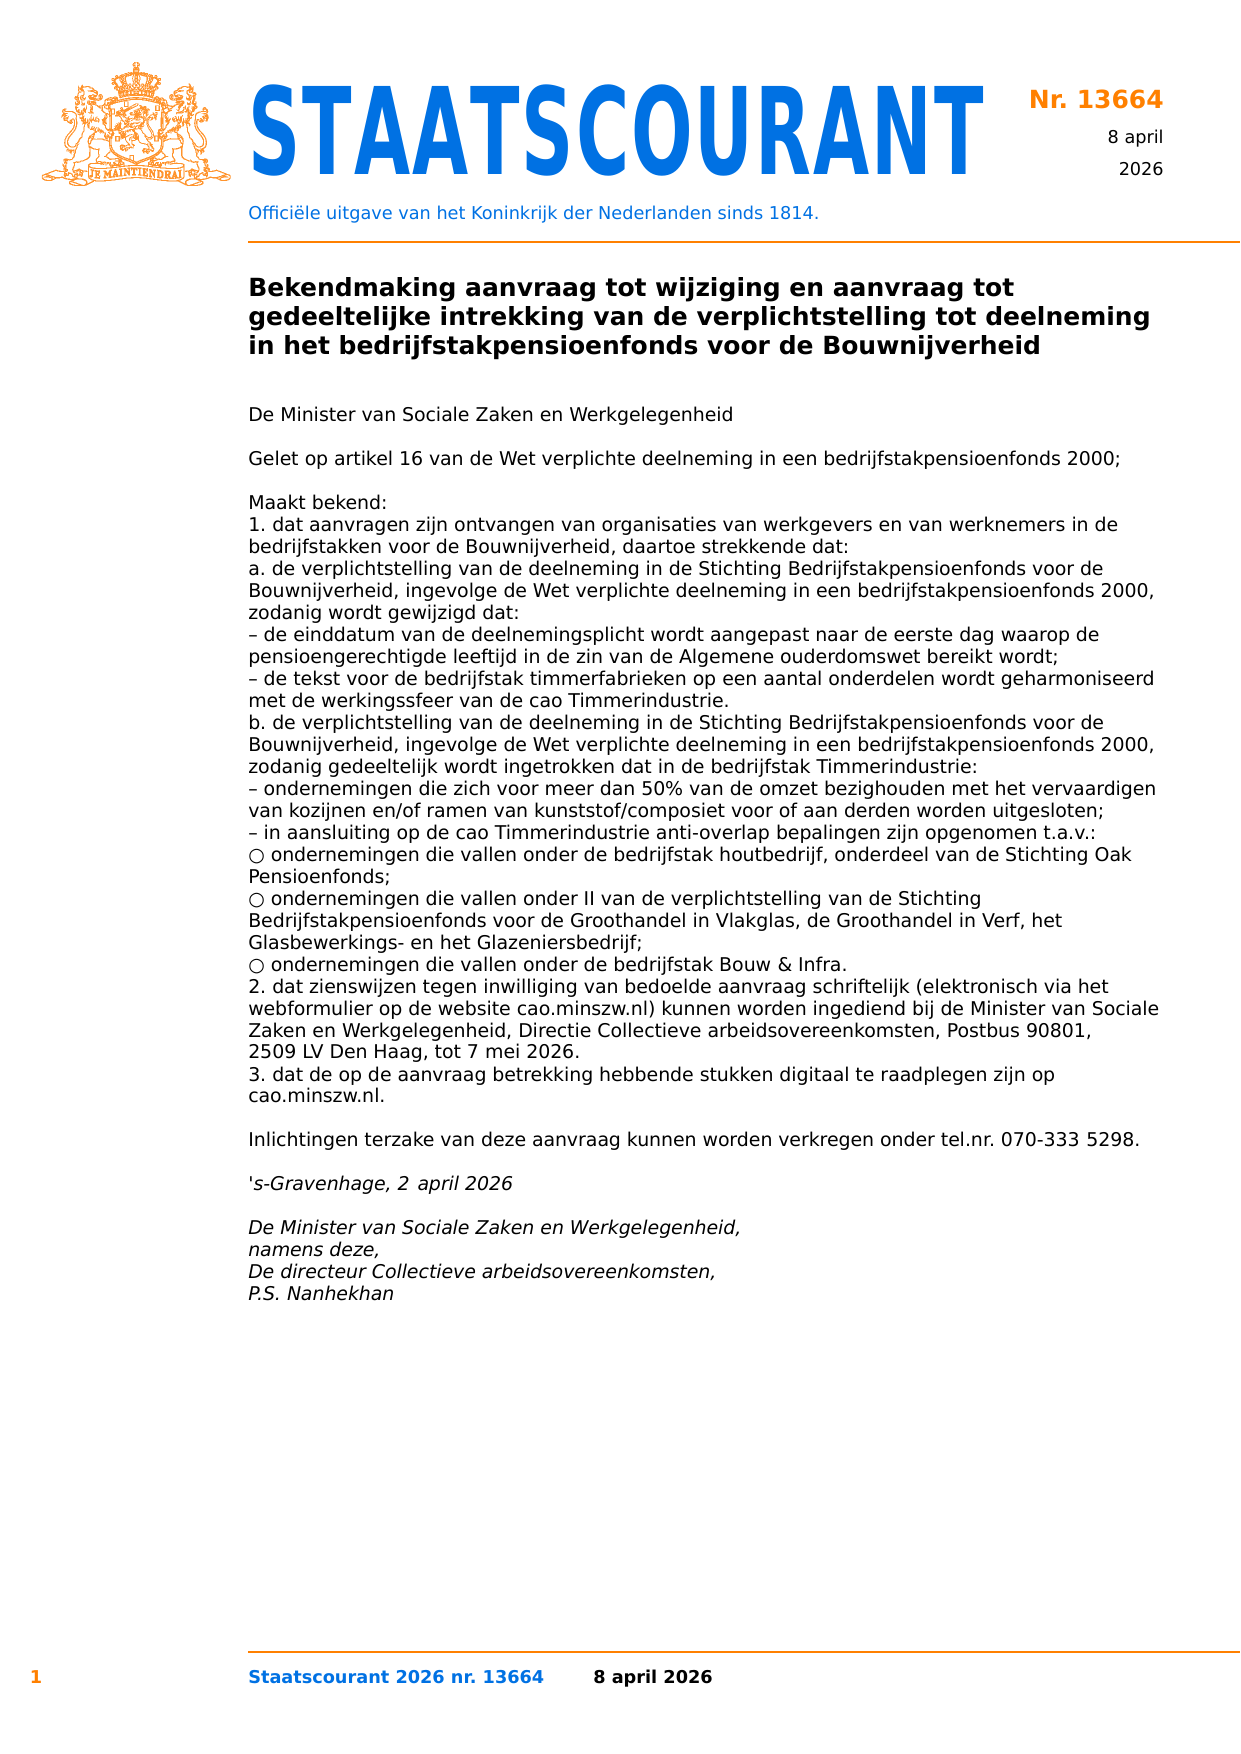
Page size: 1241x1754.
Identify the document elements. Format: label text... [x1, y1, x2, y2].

table_cell 8 april [998, 121, 1240, 153]
table_header STAATSCOURANT [248, 62, 998, 203]
text – in aansluiting op de cao Timmerindustrie anti-overlap bepalingen zijn opgenomen t.a.v.: [248, 822, 1163, 844]
table_cell 2026 [998, 153, 1240, 203]
table_cell Officiële uitgave van het Koninkrijk der Nederlanden sinds 1814. [248, 203, 1240, 241]
table_header Nr. 13664 [998, 62, 1240, 121]
text – de einddatum van de deelnemingsplicht wordt aangepast naar de eerste dag waarop de pensioengerechtigde leeftijd in de zin van de Algemene ouderdomswet bereikt wordt; [248, 624, 1163, 668]
picture [41, 62, 231, 186]
table_header [25, 62, 248, 241]
text 1. dat aanvragen zijn ontvangen van organisaties van werkgevers en van werknemers in de bedrijfstakken voor de Bouwnijverheid, daartoe strekkende dat: [248, 514, 1163, 558]
text b. de verplichtstelling van de deelneming in de Stichting Bedrijfstakpensioenfonds voor de Bouwnijverheid, ingevolge de Wet verplichte deelneming in een bedrijfstakpensioenfonds 2000, zodanig gedeeltelijk wordt ingetrokken dat in de bedrijfstak Timmerindustrie: [248, 712, 1163, 778]
text a. de verplichtstelling van de deelneming in de Stichting Bedrijfstakpensioenfonds voor de Bouwnijverheid, ingevolge de Wet verplichte deelneming in een bedrijfstakpensioenfonds 2000, zodanig wordt gewijzigd dat: [248, 558, 1163, 624]
text – ondernemingen die zich voor meer dan 50% van de omzet bezighouden met het vervaardigen van kozijnen en/of ramen van kunststof/composiet voor of aan derden worden uitgesloten; [248, 778, 1163, 822]
subtitle Bekendmaking aanvraag tot wijziging en aanvraag tot gedeeltelijke intrekking van de verplichtstelling tot deelneming in het bedrijfstakpensioenfonds voor de Bouwnijverheid [248, 273, 1163, 361]
text Gelet op artikel 16 van de Wet verplichte deelneming in een bedrijfstakpensioenfonds 2000; [248, 448, 1163, 470]
text ○ ondernemingen die vallen onder de bedrijfstak houtbedrijf, onderdeel van de Stichting Oak Pensioenfonds; [248, 844, 1163, 888]
text De Minister van Sociale Zaken en Werkgelegenheid, namens deze, De directeur Collectieve arbeidsovereenkomsten, P.S. Nanhekhan [248, 1217, 1163, 1305]
text 2. dat zienswijzen tegen inwilliging van bedoelde aanvraag schriftelijk (elektronisch via het webformulier op de website cao.minszw.nl) kunnen worden ingediend bij de Minister van Sociale Zaken en Werkgelegenheid, Directie Collectieve arbeidsovereenkomsten, Postbus 90801, 2509 LV Den Haag, tot 7 mei 2026. [248, 976, 1163, 1063]
text De Minister van Sociale Zaken en Werkgelegenheid [248, 404, 1163, 426]
text Inlichtingen terzake van deze aanvraag kunnen worden verkregen onder tel.nr. 070-333 5298. [248, 1129, 1163, 1151]
text 3. dat de op de aanvraag betrekking hebbende stukken digitaal te raadplegen zijn op cao.minszw.nl. [248, 1063, 1163, 1107]
text ○ ondernemingen die vallen onder II van de verplichtstelling van de Stichting Bedrijfstakpensioenfonds voor de Groothandel in Vlakglas, de Groothandel in Verf, het Glasbewerkings- en het Glazeniersbedrijf; [248, 888, 1163, 953]
text – de tekst voor de bedrijfstak timmerfabrieken op een aantal onderdelen wordt geharmoniseerd met de werkingssfeer van de cao Timmerindustrie. [248, 668, 1163, 712]
text ○ ondernemingen die vallen onder de bedrijfstak Bouw & Infra. [248, 953, 1163, 976]
text 's-Gravenhage, 2 april 2026 [248, 1173, 1163, 1195]
text Maakt bekend: [248, 492, 1163, 514]
